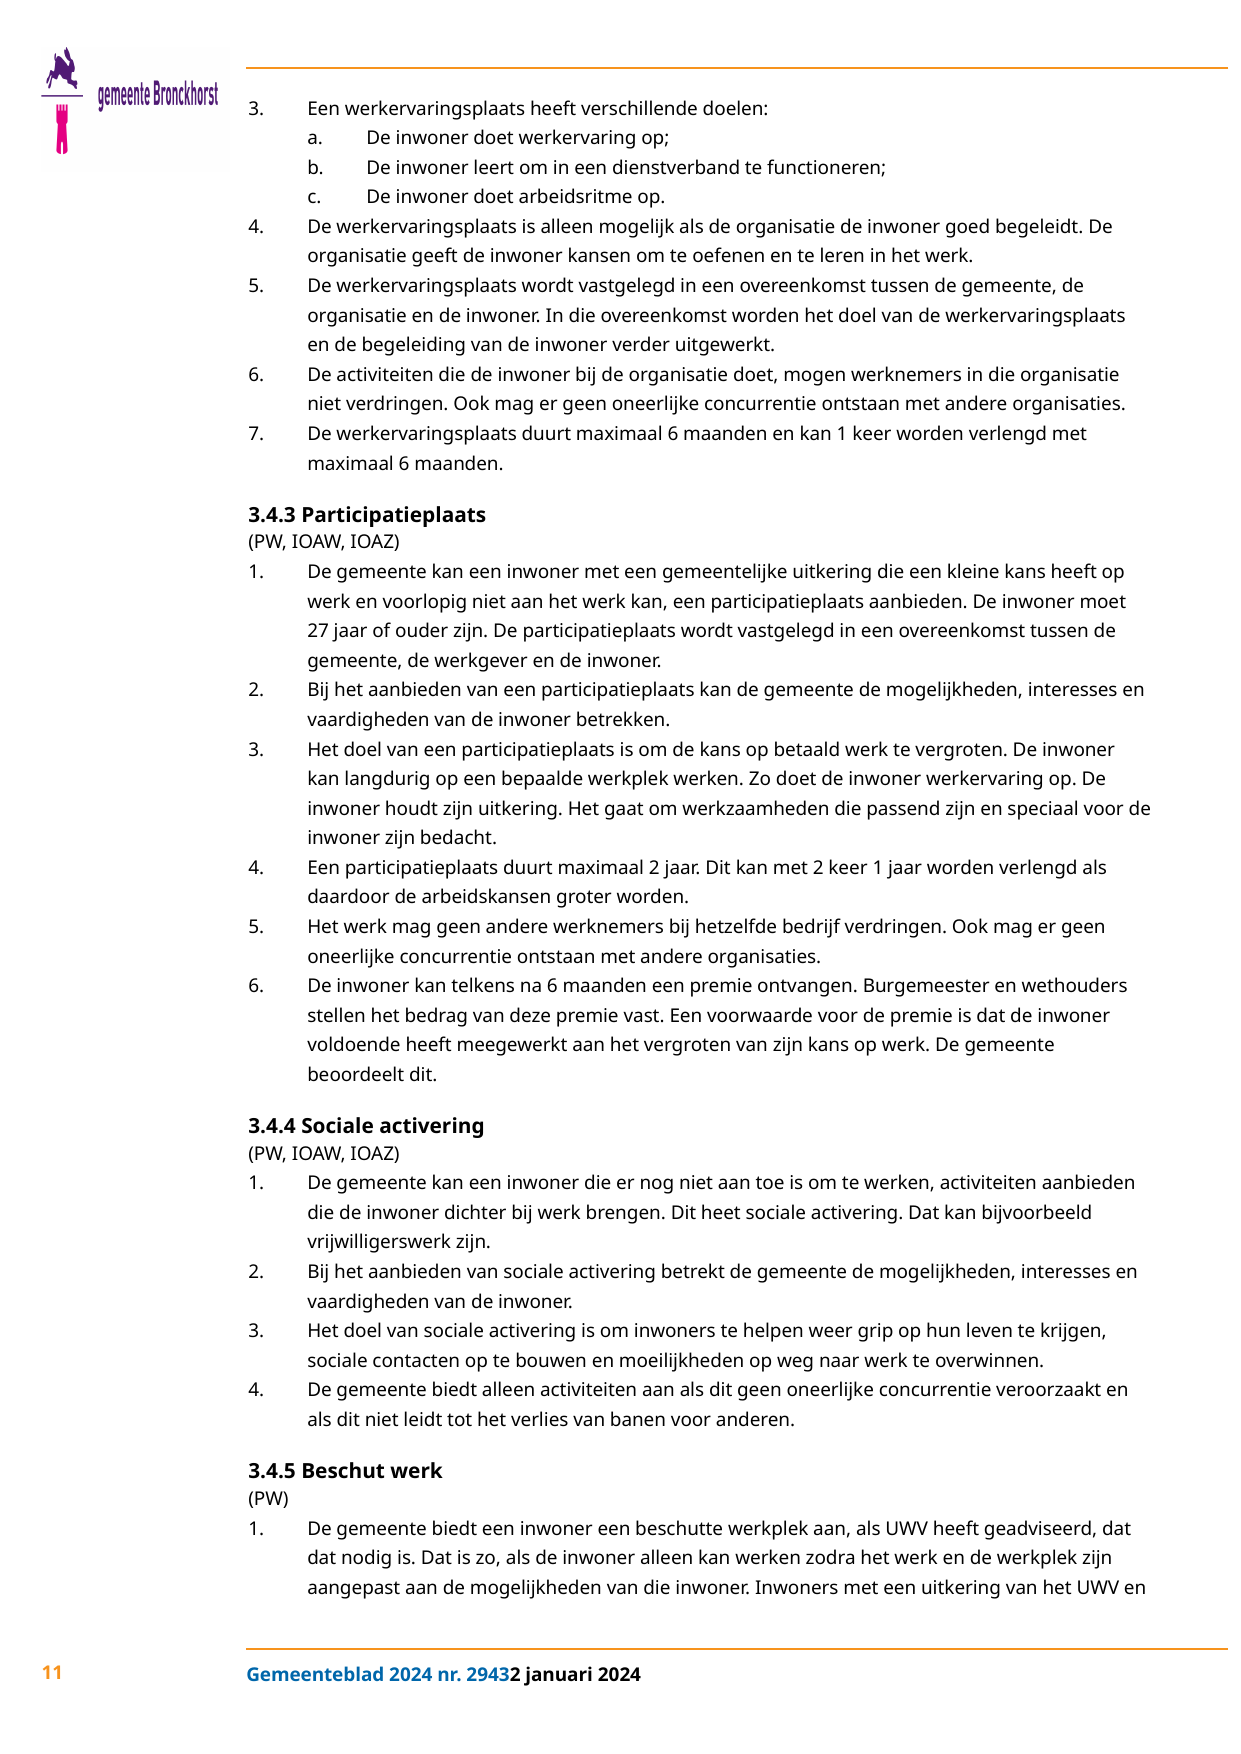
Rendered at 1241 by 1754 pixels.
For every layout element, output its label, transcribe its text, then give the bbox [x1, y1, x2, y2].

text 3.4.5 Beschut werk [248, 1457, 1152, 1485]
list De werkervaringsplaats wordt vastgelegd in een overeenkomst tussen de gemeente, de organisatie en de inwoner. In die overeenkomst worden het doel van de werkervaringsplaats en de begeleiding van de inwoner verder uitgewerkt. [248, 272, 1152, 357]
list Het doel van een participatieplaats is om de kans op betaald werk te vergroten. De inwoner kan langdurig op een bepaalde werkplek werken. Zo doet de inwoner werkervaring op. De inwoner houdt zijn uitkering. Het gaat om werkzaamheden die passend zijn en speciaal voor de inwoner zijn bedacht. [248, 736, 1152, 850]
list De inwoner doet arbeidsritme op. [307, 183, 1152, 209]
list De gemeente biedt alleen activiteiten aan als dit geen oneerlijke concurrentie veroorzaakt en als dit niet leidt tot het verlies van banen voor anderen. [248, 1377, 1152, 1432]
list Bij het aanbieden van een participatieplaats kan de gemeente de mogelijkheden, interesses en vaardigheden van de inwoner betrekken. [248, 677, 1152, 732]
list De gemeente kan een inwoner met een gemeentelijke uitkering die een kleine kans heeft op werk en voorlopig niet aan het werk kan, een participatieplaats aanbieden. De inwoner moet 27 jaar of ouder zijn. De participatieplaats wordt vastgelegd in een overeenkomst tussen de gemeente, de werkgever en de inwoner. [248, 558, 1152, 673]
text 3.4.4 Sociale activering [248, 1112, 1152, 1140]
list De activiteiten die de inwoner bij de organisatie doet, mogen werknemers in die organisatie niet verdringen. Ook mag er geen oneerlijke concurrentie ontstaan met andere organisaties. [248, 361, 1152, 416]
text (PW) [248, 1485, 1152, 1511]
picture [41, 47, 231, 172]
list De inwoner doet werkervaring op; [307, 124, 1152, 150]
list Bij het aanbieden van sociale activering betrekt de gemeente de mogelijkheden, interesses en vaardigheden van de inwoner. [248, 1258, 1152, 1314]
list De inwoner leert om in een dienstverband te functioneren; [307, 154, 1152, 180]
list De inwoner kan telkens na 6 maanden een premie ontvangen. Burgemeester en wethouders stellen het bedrag van deze premie vast. Een voorwaarde voor de premie is dat de inwoner voldoende heeft meegewerkt aan het vergroten van zijn kans op werk. De gemeente beoordeelt dit. [248, 972, 1152, 1087]
list De werkervaringsplaats duurt maximaal 6 maanden en kan 1 keer worden verlengd met maximaal 6 maanden. [248, 420, 1152, 476]
list De gemeente biedt een inwoner een beschutte werkplek aan, als UWV heeft geadviseerd, dat dat nodig is. Dat is zo, als de inwoner alleen kan werken zodra het werk en de werkplek zijn aangepast aan de mogelijkheden van die inwoner. Inwoners met een uitkering van het UWV en [248, 1515, 1152, 1599]
list Het doel van sociale activering is om inwoners te helpen weer grip op hun leven te krijgen, sociale contacten op te bouwen en moeilijkheden op weg naar werk te overwinnen. [248, 1317, 1152, 1373]
list De werkervaringsplaats is alleen mogelijk als de organisatie de inwoner goed begeleidt. De organisatie geeft de inwoner kansen om te oefenen en te leren in het werk. [248, 213, 1152, 268]
text 3.4.3 Participatieplaats [248, 500, 1152, 529]
list Een participatieplaats duurt maximaal 2 jaar. Dit kan met 2 keer 1 jaar worden verlengd als daardoor de arbeidskansen groter worden. [248, 854, 1152, 909]
list Het werk mag geen andere werknemers bij hetzelfde bedrijf verdringen. Ook mag er geen oneerlijke concurrentie ontstaan met andere organisaties. [248, 913, 1152, 968]
text (PW, IOAW, IOAZ) [248, 529, 1152, 554]
list Een werkervaringsplaats heeft verschillende doelen: [248, 95, 1152, 121]
text (PW, IOAW, IOAZ) [248, 1140, 1152, 1166]
list De gemeente kan een inwoner die er nog niet aan toe is om te werken, activiteiten aanbieden die de inwoner dichter bij werk brengen. Dit heet sociale activering. Dat kan bijvoorbeeld vrijwilligerswerk zijn. [248, 1169, 1152, 1254]
